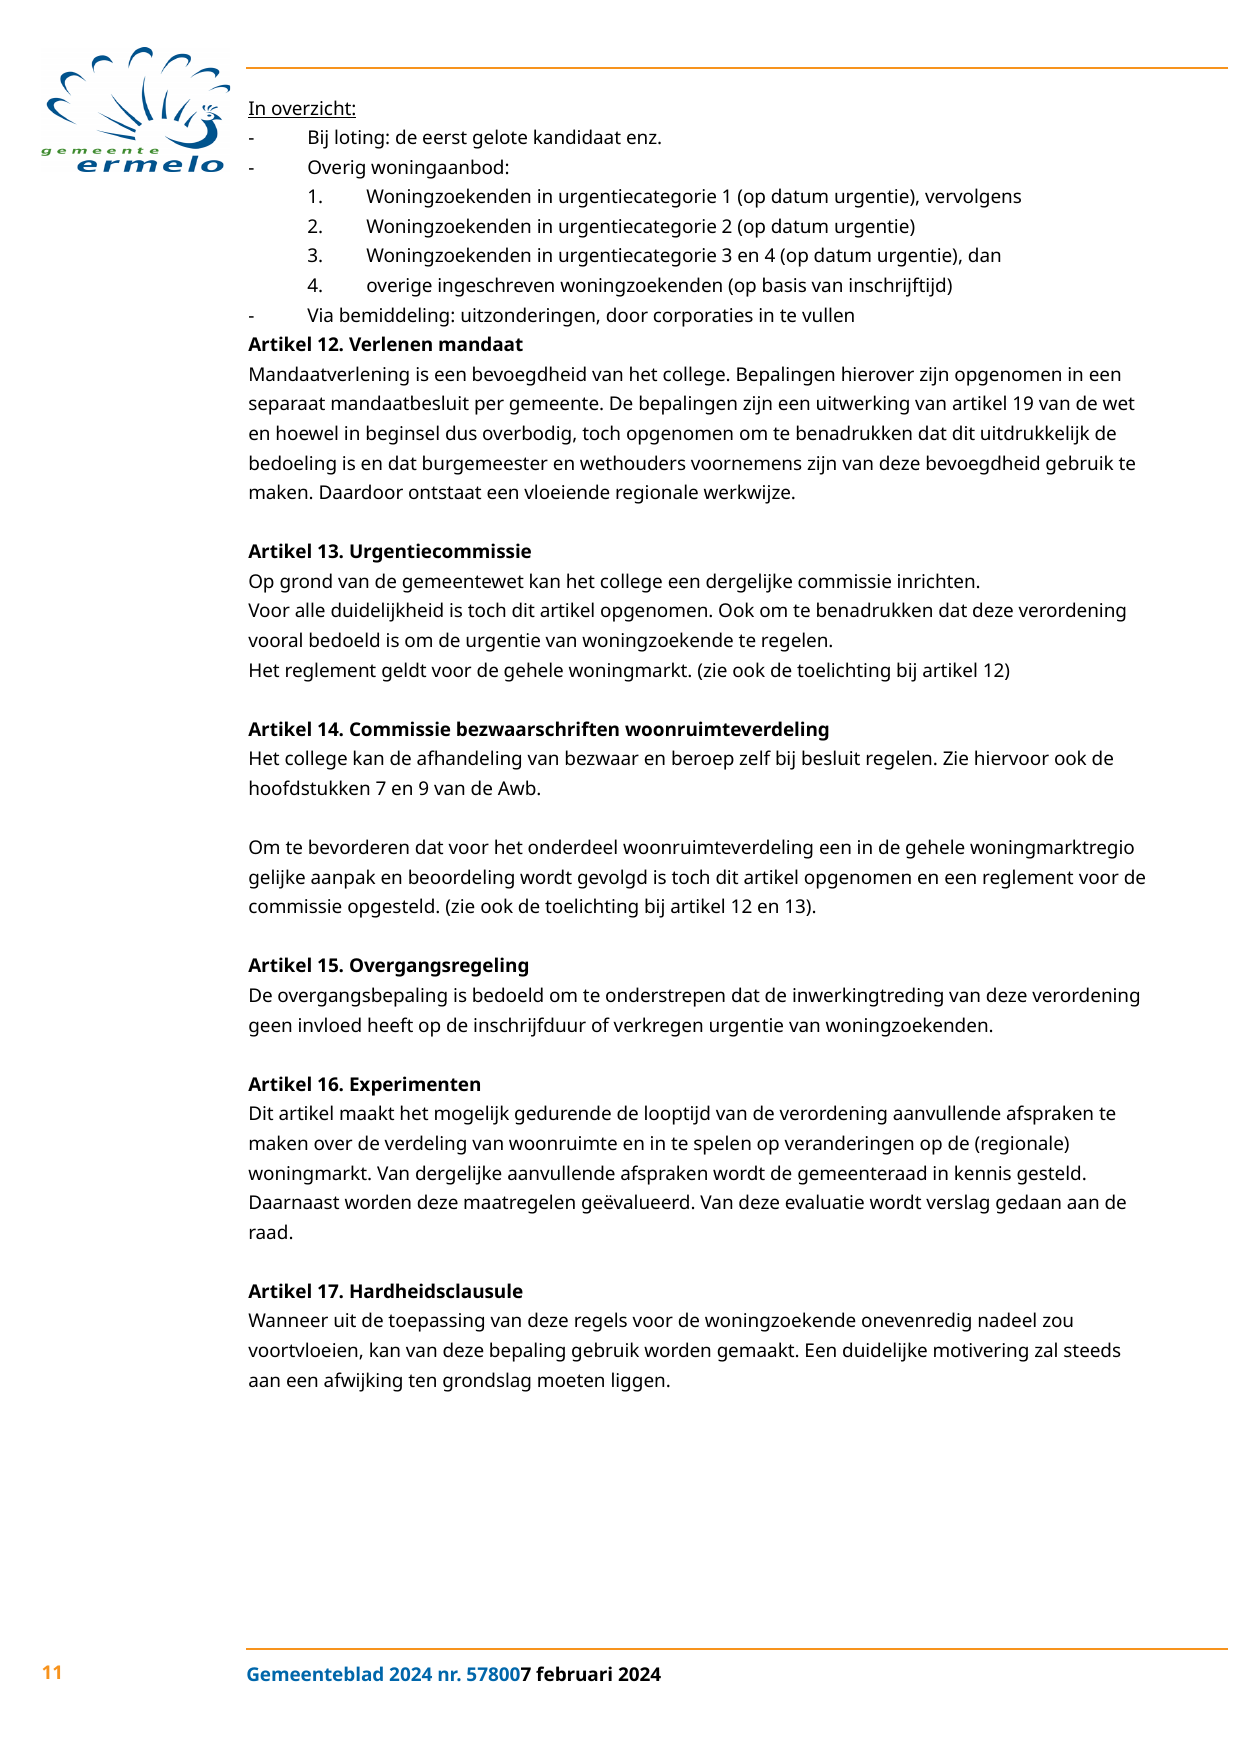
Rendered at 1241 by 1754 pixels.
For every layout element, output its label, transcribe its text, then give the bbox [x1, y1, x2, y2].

text Op grond van de gemeentewet kan het college een dergelijke commissie inrichten. [248, 568, 1152, 594]
list Bij loting: de eerst gelote kandidaat enz. [248, 124, 1152, 150]
text Daarnaast worden deze maatregelen geëvalueerd. Van deze evaluatie wordt verslag gedaan aan de raad. [248, 1189, 1152, 1245]
text Het college kan de afhandeling van bezwaar en beroep zelf bij besluit regelen. Zie hiervoor ook de hoofdstukken 7 en 9 van de Awb. [248, 746, 1152, 801]
text Artikel 17. Hardheidsclausule [248, 1278, 1152, 1304]
text Artikel 14. Commissie bezwaarschriften woonruimteverdeling [248, 716, 1152, 742]
list Woningzoekenden in urgentiecategorie 2 (op datum urgentie) [307, 213, 1152, 239]
list Via bemiddeling: uitzonderingen, door corporaties in te vullen [248, 302, 1152, 328]
text Artikel 13. Urgentiecommissie [248, 538, 1152, 564]
text Artikel 15. Overgangsregeling [248, 953, 1152, 978]
list Woningzoekenden in urgentiecategorie 3 en 4 (op datum urgentie), dan [307, 243, 1152, 268]
text Voor alle duidelijkheid is toch dit artikel opgenomen. Ook om te benadrukken dat deze verordening vooral bedoeld is om de urgentie van woningzoekende te regelen. [248, 598, 1152, 653]
text Dit artikel maakt het mogelijk gedurende de looptijd van de verordening aanvullende afspraken te maken over de verdeling van woonruimte en in te spelen op veranderingen op de (regionale) woningmarkt. Van dergelijke aanvullende afspraken wordt de gemeenteraad in kennis gesteld. [248, 1101, 1152, 1186]
text De overgangsbepaling is bedoeld om te onderstrepen dat de inwerkingtreding van deze verordening geen invloed heeft op de inschrijfduur of verkregen urgentie van woningzoekenden. [248, 982, 1152, 1038]
text In overzicht: [248, 95, 1152, 121]
list overige ingeschreven woningzoekenden (op basis van inschrijftijd) [307, 272, 1152, 298]
text Artikel 12. Verlenen mandaat [248, 331, 1152, 357]
text Het reglement geldt voor de gehele woningmarkt. (zie ook de toelichting bij artikel 12) [248, 657, 1152, 683]
list Overig woningaanbod: [248, 154, 1152, 180]
text Mandaatverlening is een bevoegdheid van het college. Bepalingen hierover zijn opgenomen in een separaat mandaatbesluit per gemeente. De bepalingen zijn een uitwerking van artikel 19 van de wet en hoewel in beginsel dus overbodig, toch opgenomen om te benadrukken dat dit uitdrukkelijk de bedoeling is en dat burgemeester en wethouders voornemens zijn van deze bevoegdheid gebruik te maken. Daardoor ontstaat een vloeiende regionale werkwijze. [248, 361, 1152, 505]
text Artikel 16. Experimenten [248, 1071, 1152, 1097]
text Wanneer uit de toepassing van deze regels voor de woningzoekende onevenredig nadeel zou voortvloeien, kan van deze bepaling gebruik worden gemaakt. Een duidelijke motivering zal steeds aan een afwijking ten grondslag moeten liggen. [248, 1308, 1152, 1393]
list Woningzoekenden in urgentiecategorie 1 (op datum urgentie), vervolgens [307, 183, 1152, 209]
text Om te bevorderen dat voor het onderdeel woonruimteverdeling een in de gehele woningmarktregio gelijke aanpak en beoordeling wordt gevolgd is toch dit artikel opgenomen en een reglement voor de commissie opgesteld. (zie ook de toelichting bij artikel 12 en 13). [248, 834, 1152, 919]
picture [41, 47, 231, 172]
